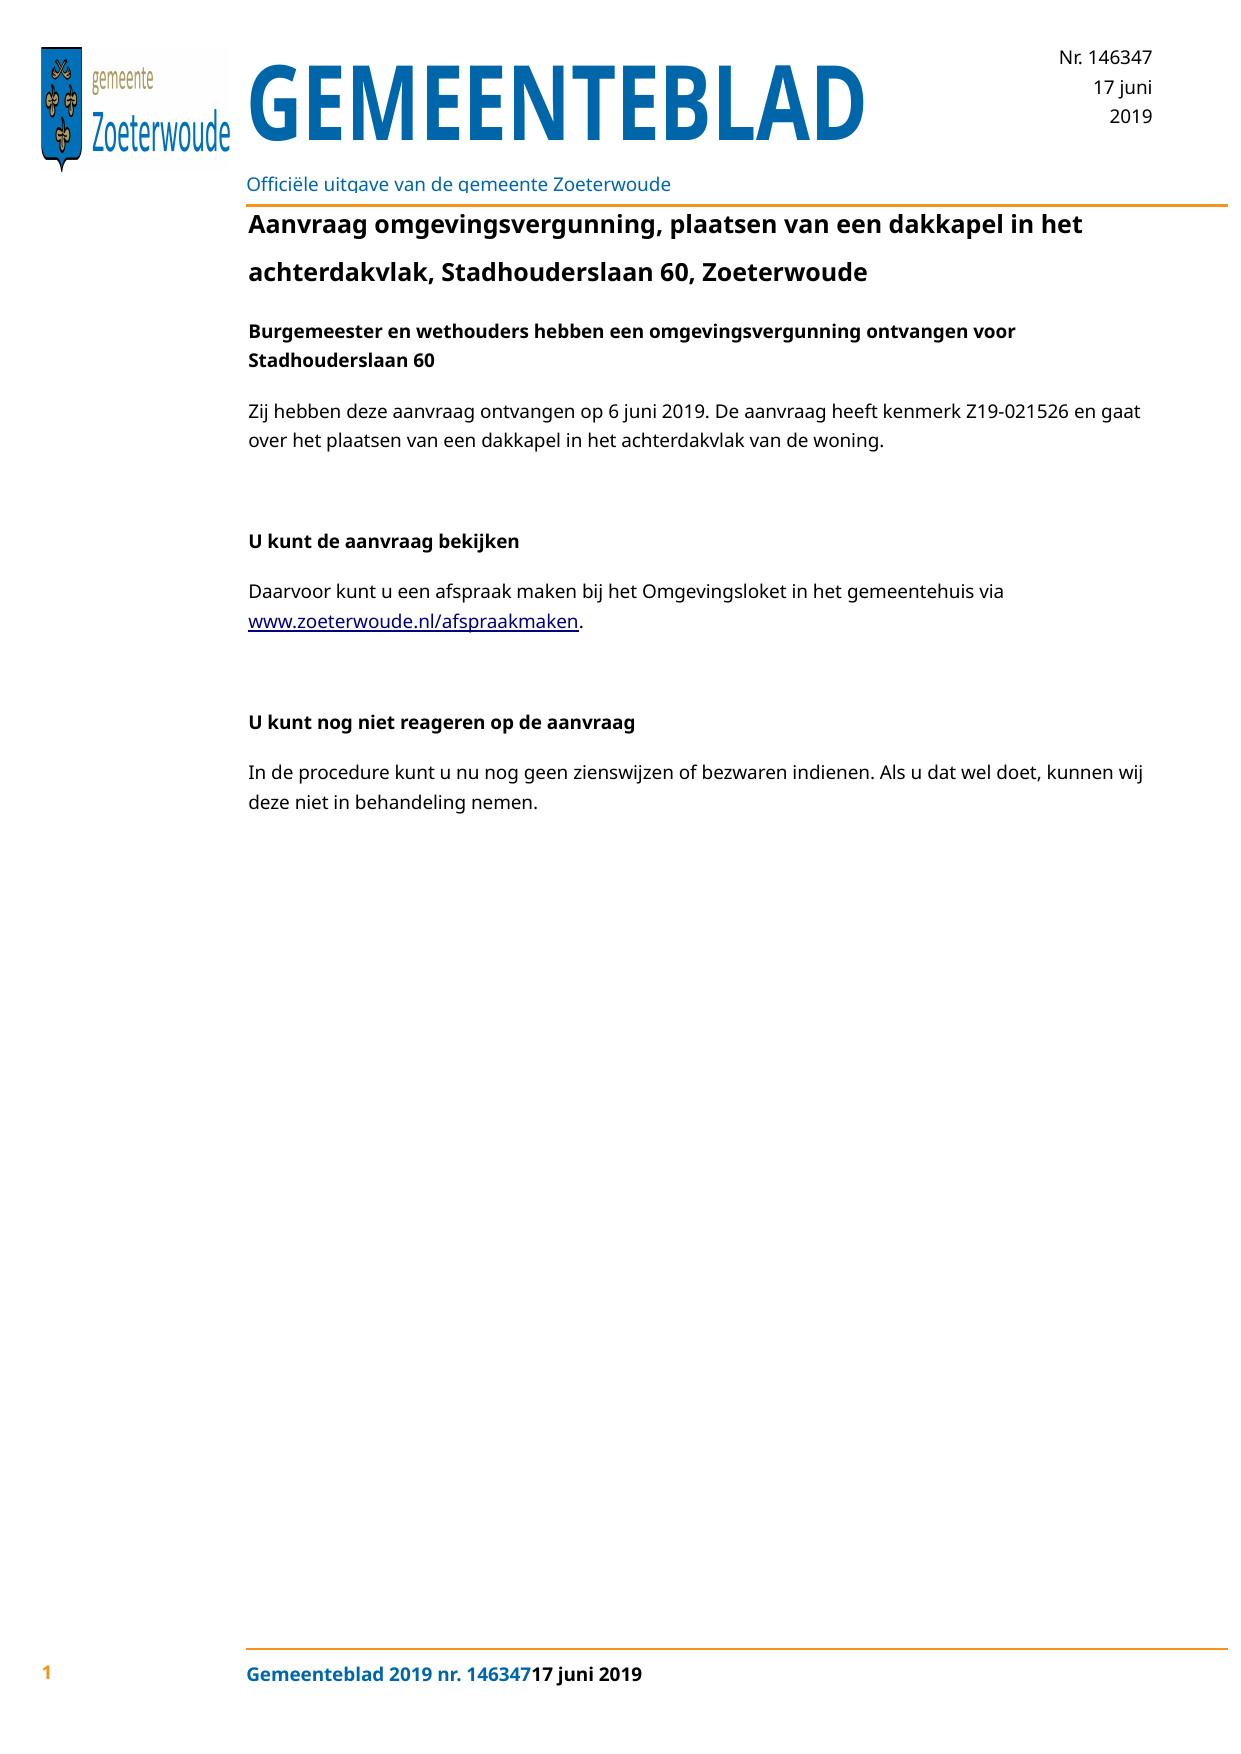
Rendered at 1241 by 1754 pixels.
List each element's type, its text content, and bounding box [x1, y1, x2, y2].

text Daarvoor kunt u een afspraak maken bij het Omgevingsloket in het gemeentehuis via www.zoeterwoude.nl/afspraakmaken. [248, 579, 1152, 634]
text Aanvraag omgevingsvergunning, plaatsen van een dakkapel in het achterdakvlak, Stadhouderslaan 60, Zoeterwoude [248, 207, 1152, 288]
text U kunt de aanvraag bekijken [248, 528, 1152, 554]
text In de procedure kunt u nu nog geen zienswijzen of bezwaren indienen. Als u dat wel doet, kunnen wij deze niet in behandeling nemen. [248, 759, 1152, 815]
picture [41, 47, 231, 172]
text U kunt nog niet reageren op de aanvraag [248, 709, 1152, 735]
text Zij hebben deze aanvraag ontvangen op 6 juni 2019. De aanvraag heeft kenmerk Z19-021526 en gaat over het plaatsen van een dakkapel in het achterdakvlak van de woning. [248, 398, 1152, 453]
text Burgemeester en wethouders hebben een omgevingsvergunning ontvangen voor Stadhouderslaan 60 [248, 318, 1152, 373]
